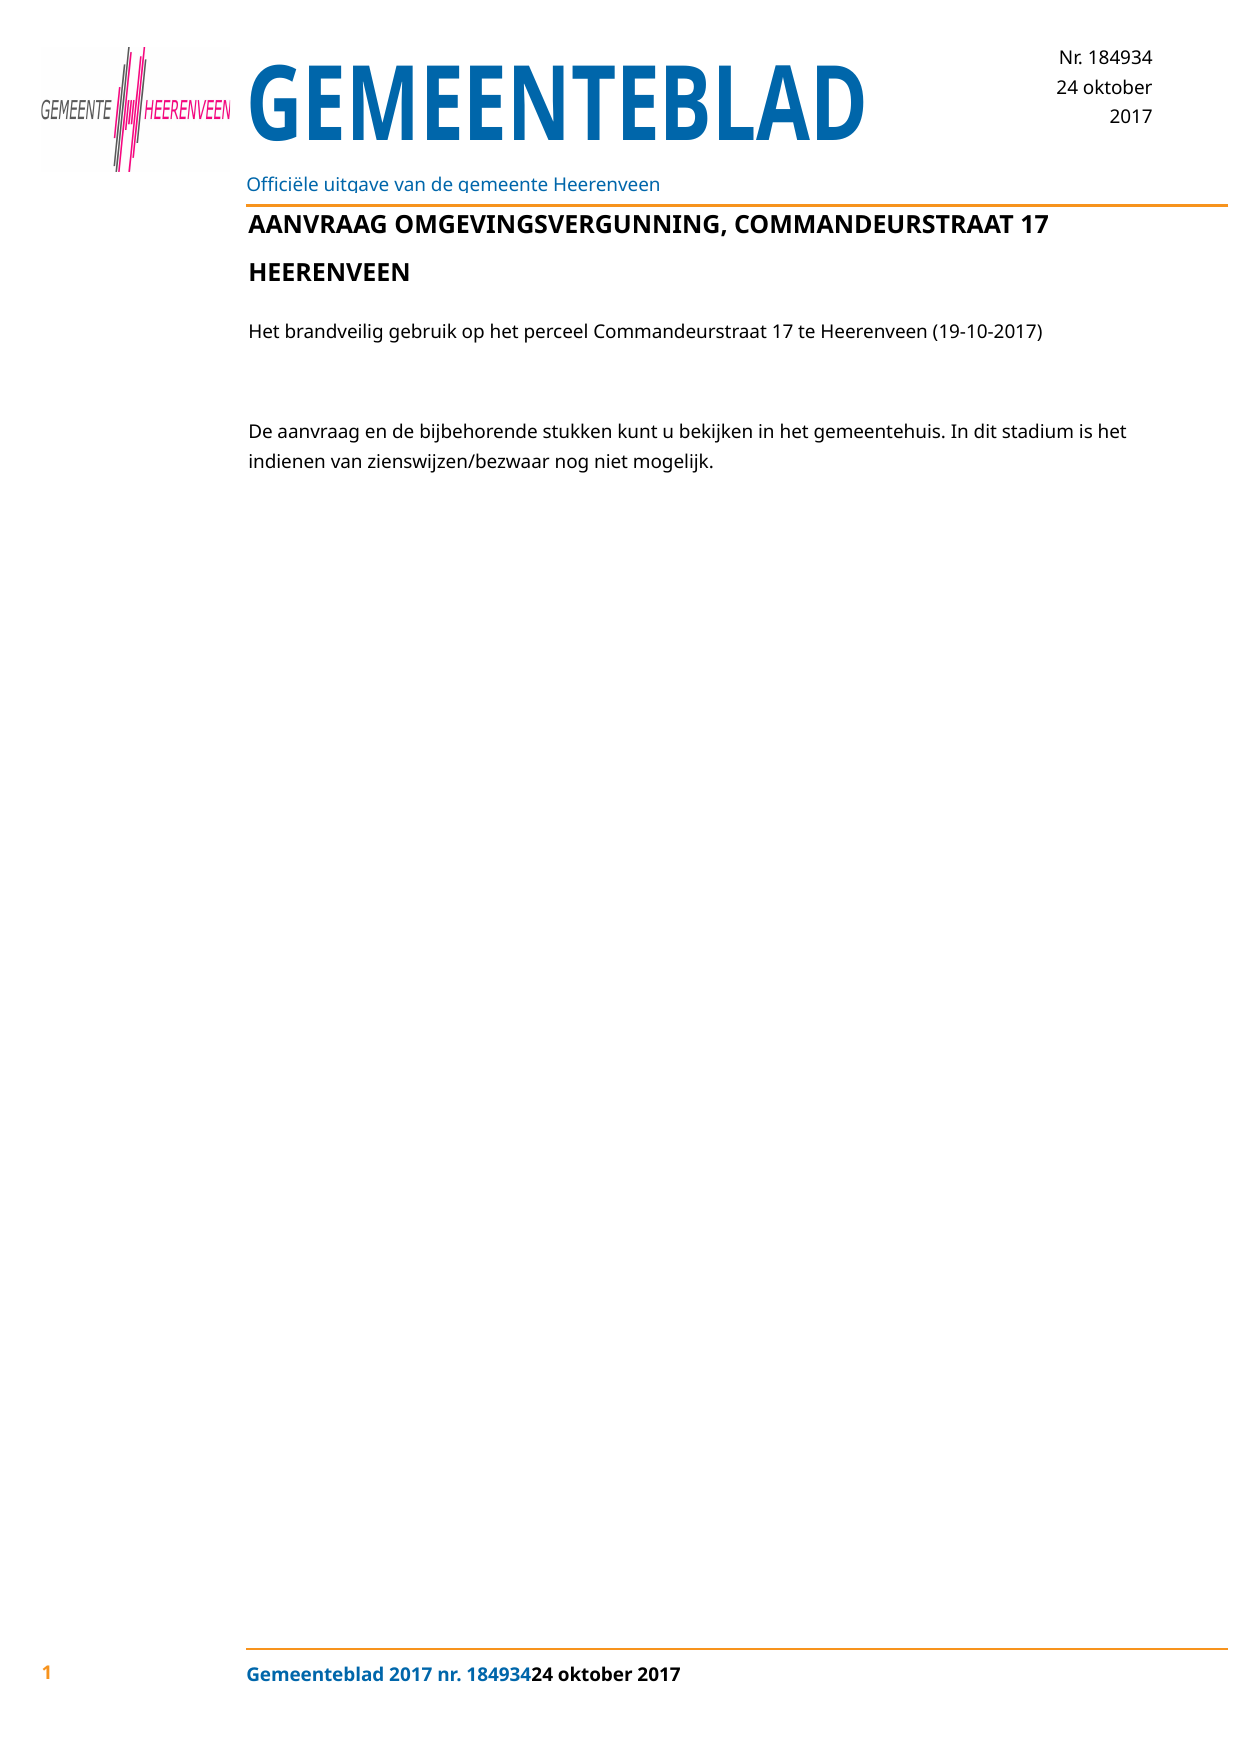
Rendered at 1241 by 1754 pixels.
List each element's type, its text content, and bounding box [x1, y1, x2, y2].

picture [41, 47, 231, 172]
text De aanvraag en de bijbehorende stukken kunt u bekijken in het gemeentehuis. In dit stadium is het indienen van zienswijzen/bezwaar nog niet mogelijk. [248, 419, 1152, 474]
text Het brandveilig gebruik op het perceel Commandeurstraat 17 te Heerenveen (19-10-2017) [248, 318, 1152, 344]
text AANVRAAG OMGEVINGSVERGUNNING, COMMANDEURSTRAAT 17 HEERENVEEN [248, 207, 1152, 288]
